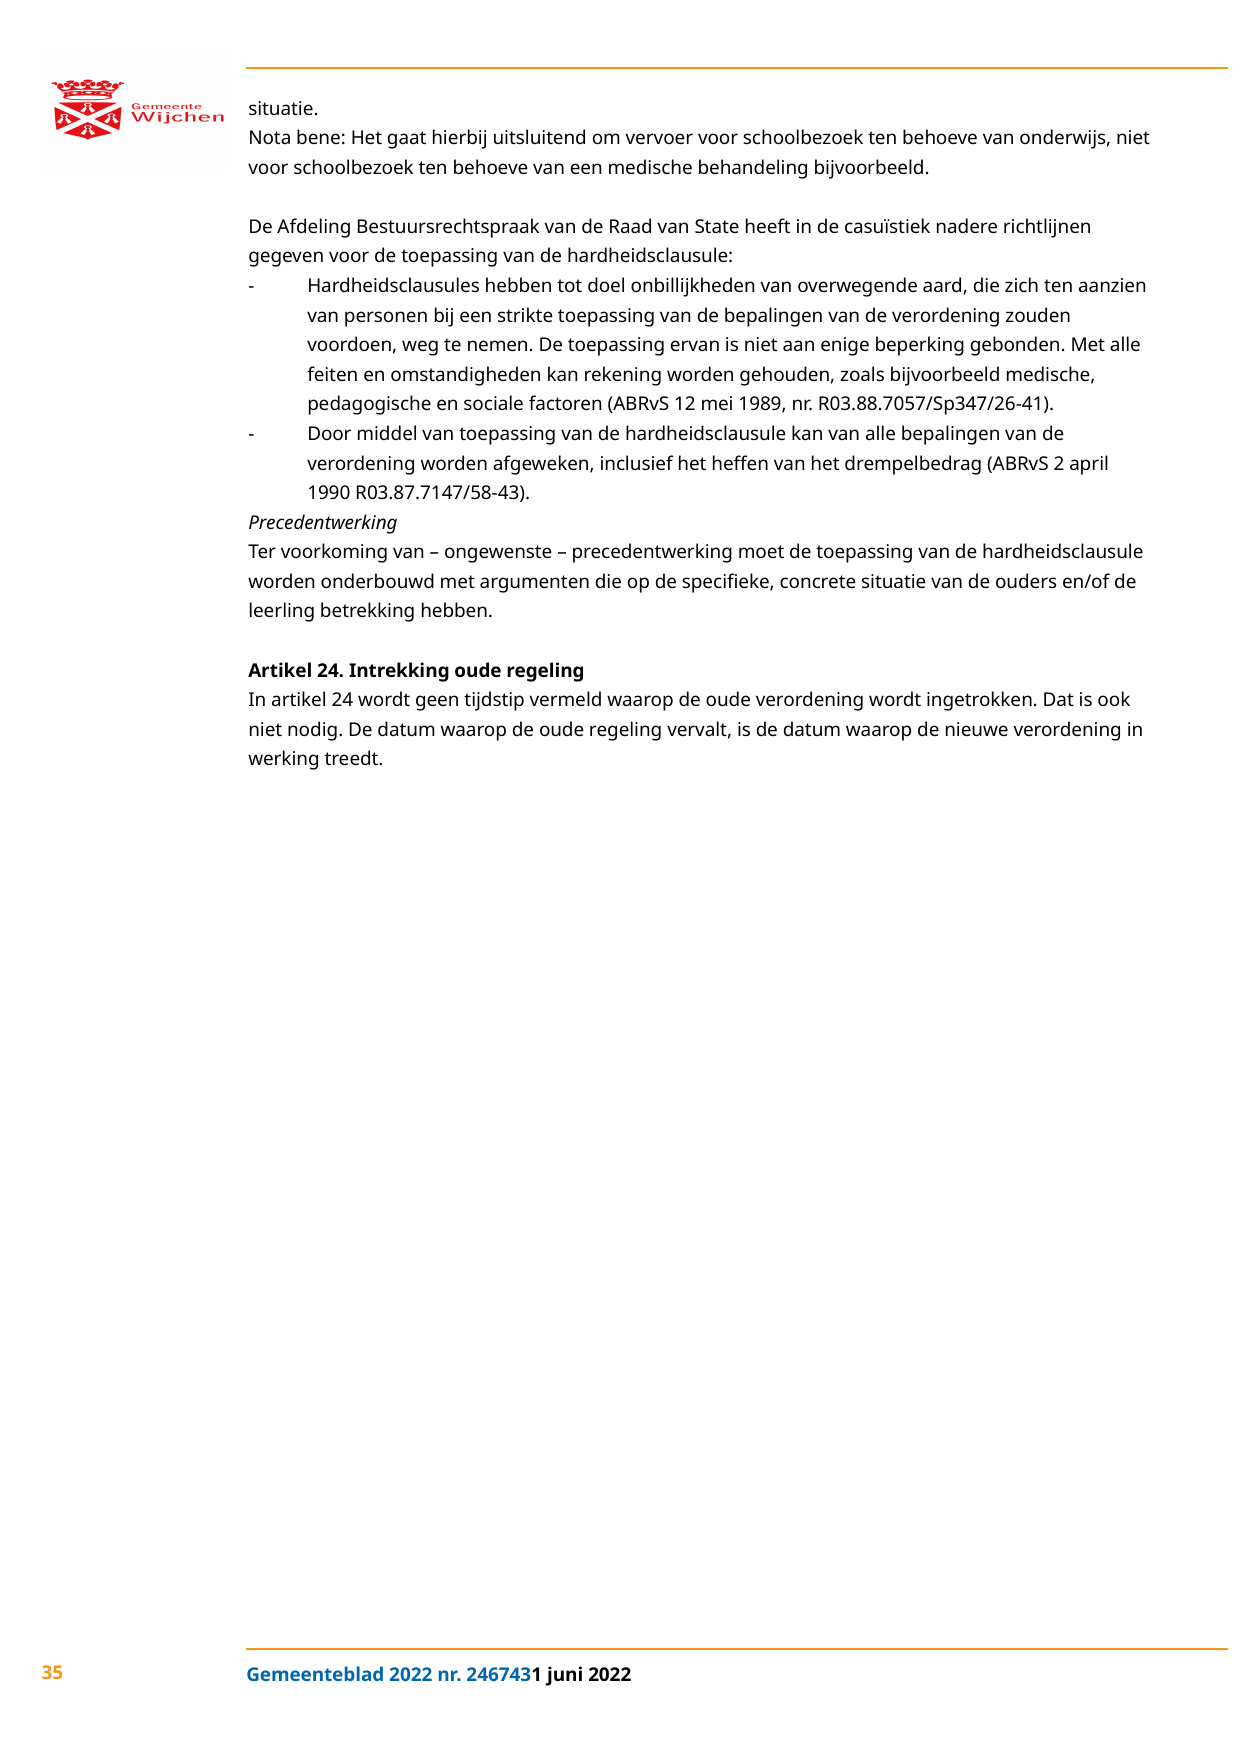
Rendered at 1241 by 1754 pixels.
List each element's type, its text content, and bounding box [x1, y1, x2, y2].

text situatie. [248, 95, 1152, 121]
text Nota bene: Het gaat hierbij uitsluitend om vervoer voor schoolbezoek ten behoeve van onderwijs, niet voor schoolbezoek ten behoeve van een medische behandeling bijvoorbeeld. [248, 124, 1152, 180]
text In artikel 24 wordt geen tijdstip vermeld waarop de oude verordening wordt ingetrokken. Dat is ook niet nodig. De datum waarop de oude regeling vervalt, is de datum waarop de nieuwe verordening in werking treedt. [248, 686, 1152, 771]
text Artikel 24. Intrekking oude regeling [248, 657, 1152, 683]
picture [41, 47, 231, 172]
text Precedentwerking [248, 509, 1152, 535]
list Door middel van toepassing van de hardheidsclausule kan van alle bepalingen van de verordening worden afgeweken, inclusief het heffen van het drempelbedrag (ABRvS 2 april 1990 R03.87.7147/58-43). [248, 420, 1152, 505]
list Hardheidsclausules hebben tot doel onbillijkheden van overwegende aard, die zich ten aanzien van personen bij een strikte toepassing van de bepalingen van de verordening zouden voordoen, weg te nemen. De toepassing ervan is niet aan enige beperking gebonden. Met alle feiten en omstandigheden kan rekening worden gehouden, zoals bijvoorbeeld medische, pedagogische en sociale factoren (ABRvS 12 mei 1989, nr. R03.88.7057/Sp347/26-41). [248, 272, 1152, 416]
text Ter voorkoming van – ongewenste – precedentwerking moet de toepassing van de hardheidsclausule worden onderbouwd met argumenten die op de specifieke, concrete situatie van de ouders en/of de leerling betrekking hebben. [248, 538, 1152, 623]
text De Afdeling Bestuursrechtspraak van de Raad van State heeft in de casuïstiek nadere richtlijnen gegeven voor de toepassing van de hardheidsclausule: [248, 213, 1152, 268]
